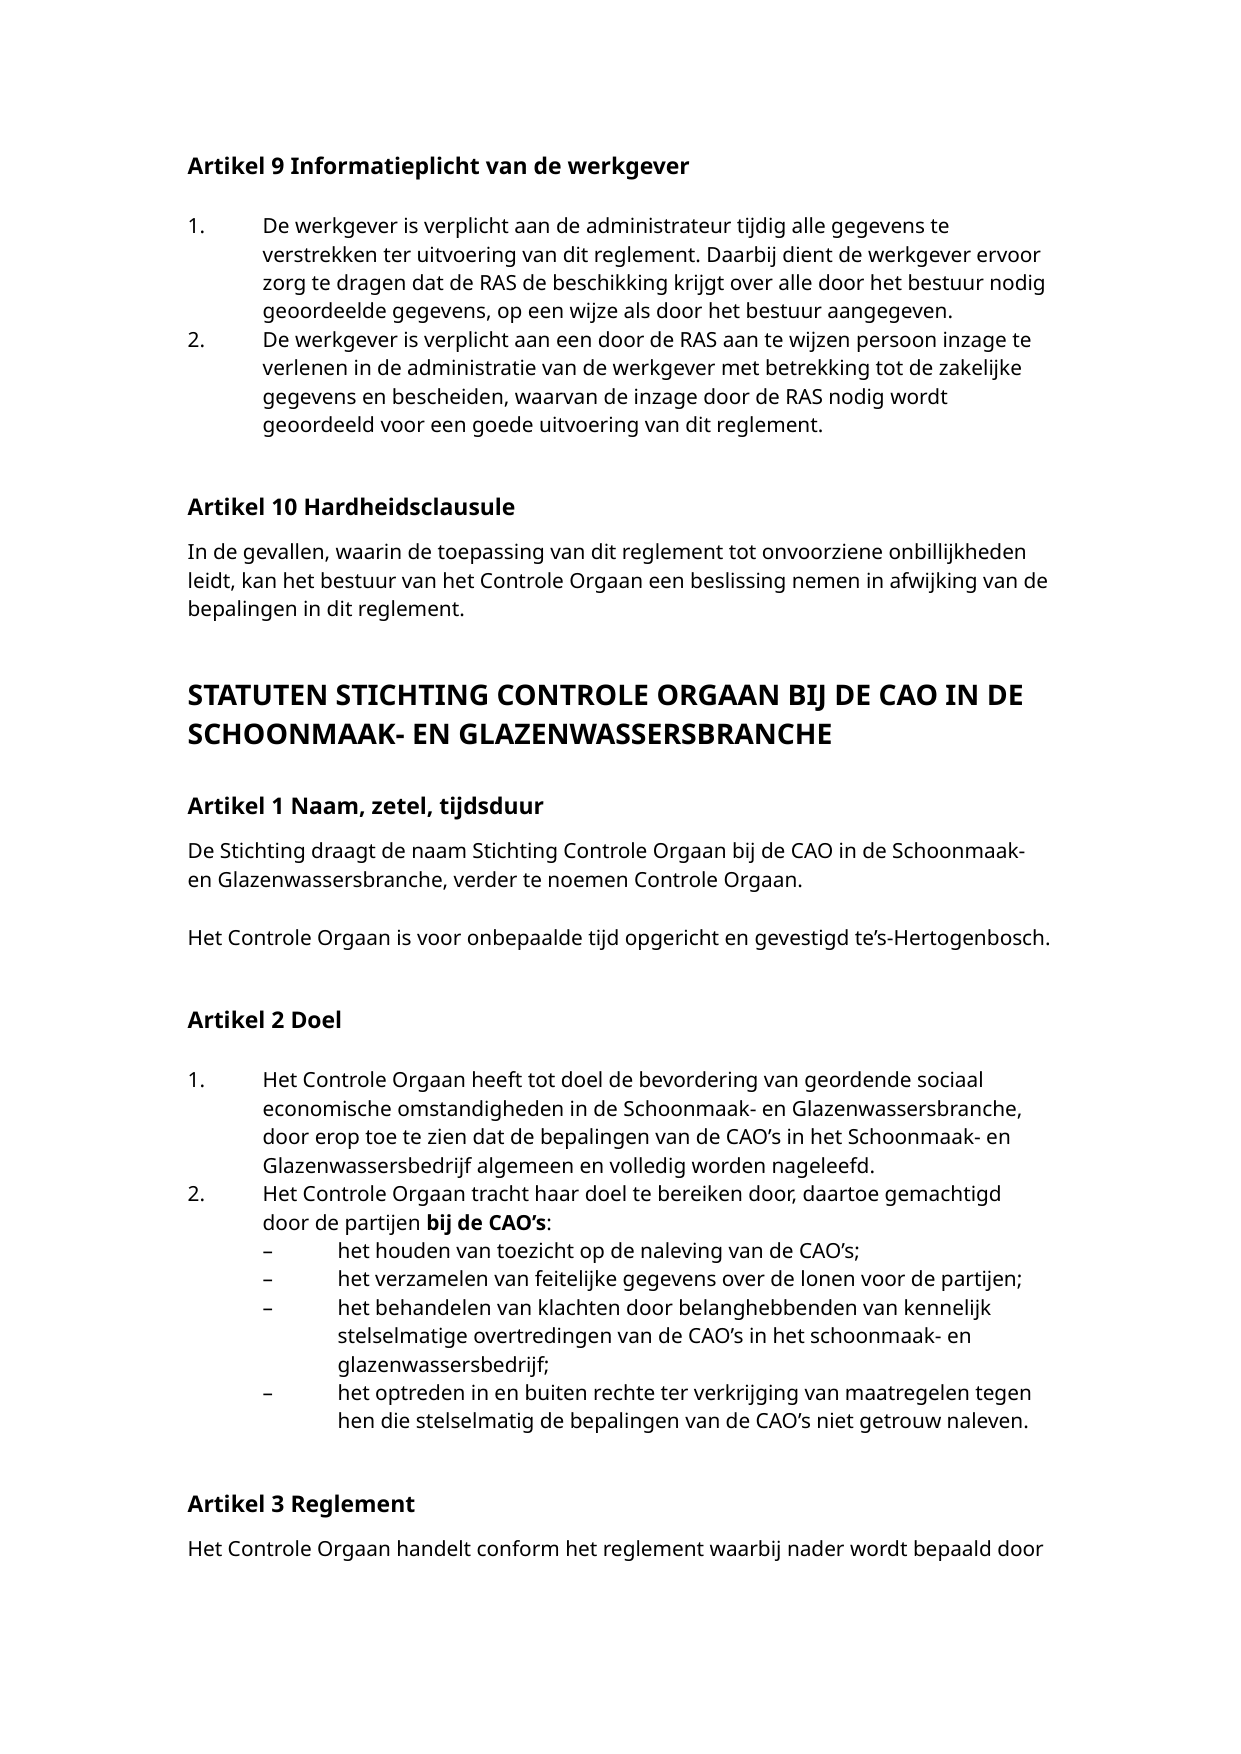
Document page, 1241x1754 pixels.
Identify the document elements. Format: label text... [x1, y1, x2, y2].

list het behandelen van klachten door belanghebbenden van kennelijk stelselmatige overtredingen van de CAO’s in het schoonmaak- en glazenwassersbedrijf; [262, 1293, 1053, 1378]
subtitle Artikel 10 Hardheidsclausule [187, 491, 1053, 522]
list Het Controle Orgaan tracht haar doel te bereiken door, daartoe gemachtigd door de partijen bij de CAO’s: [187, 1179, 1053, 1236]
subtitle Artikel 2 Doel [187, 1004, 1053, 1035]
list De werkgever is verplicht aan een door de RAS aan te wijzen persoon inzage te verlenen in de administratie van de werkgever met betrekking tot de zakelijke gegevens en bescheiden, waarvan de inzage door de RAS nodig wordt geoordeeld voor een goede uitvoering van dit reglement. [187, 325, 1053, 439]
text Het Controle Orgaan handelt conform het reglement waarbij nader wordt bepaald door [187, 1534, 1053, 1562]
subtitle Artikel 1 Naam, zetel, tijdsduur [187, 790, 1053, 821]
list Het Controle Orgaan heeft tot doel de bevordering van geordende sociaal economische omstandigheden in de Schoonmaak- en Glazenwassersbranche, door erop toe te zien dat de bepalingen van de CAO’s in het Schoonmaak- en Glazenwassersbedrijf algemeen en volledig worden nageleefd. [187, 1065, 1053, 1179]
subtitle Artikel 3 Reglement [187, 1488, 1053, 1519]
list het houden van toezicht op de naleving van de CAO’s; [262, 1236, 1053, 1264]
subtitle STATUTEN STICHTING CONTROLE ORGAAN BIJ DE CAO IN DE SCHOONMAAK- EN GLAZENWASSERSBRANCHE [187, 675, 1053, 753]
list het optreden in en buiten rechte ter verkrijging van maatregelen tegen hen die stelselmatig de bepalingen van de CAO’s niet getrouw naleven. [262, 1378, 1053, 1435]
text Het Controle Orgaan is voor onbepaalde tijd opgericht en gevestigd te’s-Hertogenbosch. [187, 923, 1053, 952]
text De Stichting draagt de naam Stichting Controle Orgaan bij de CAO in de Schoonmaak- en Glazenwassersbranche, verder te noemen Controle Orgaan. [187, 836, 1053, 893]
subtitle Artikel 9 Informatieplicht van de werkgever [187, 150, 1053, 181]
list De werkgever is verplicht aan de administrateur tijdig alle gegevens te verstrekken ter uitvoering van dit reglement. Daarbij dient de werkgever ervoor zorg te dragen dat de RAS de beschikking krijgt over alle door het bestuur nodig geoordeelde gegevens, op een wijze als door het bestuur aangegeven. [187, 211, 1053, 325]
list het verzamelen van feitelijke gegevens over de lonen voor de partijen; [262, 1264, 1053, 1293]
text In de gevallen, waarin de toepassing van dit reglement tot onvoorziene onbillijkheden leidt, kan het bestuur van het Controle Orgaan een beslissing nemen in afwijking van de bepalingen in dit reglement. [187, 537, 1053, 623]
